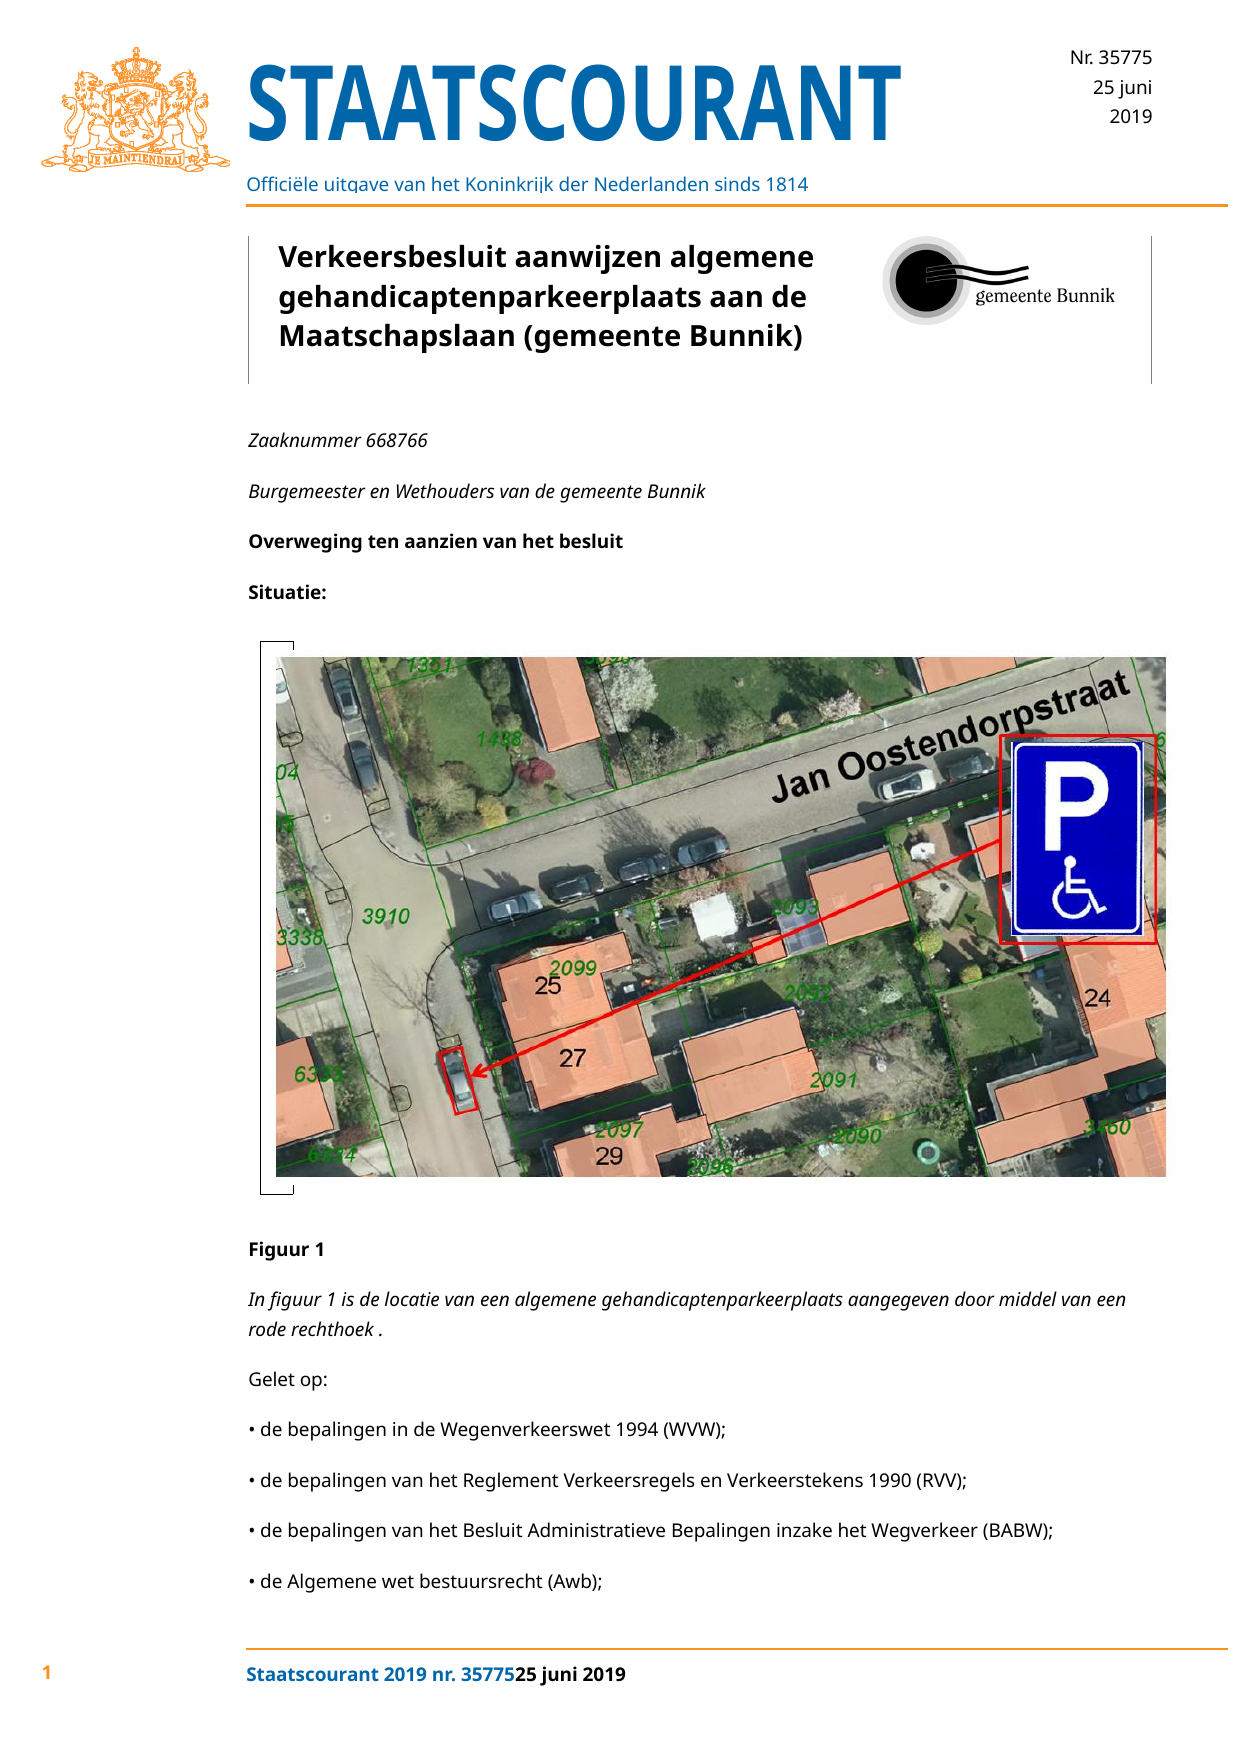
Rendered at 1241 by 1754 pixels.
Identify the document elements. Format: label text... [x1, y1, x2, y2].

text Gelet op: [248, 1366, 1152, 1392]
text In figuur 1 is de locatie van een algemene gehandicaptenparkeerplaats aangegeven door middel van een rode rechthoek . [248, 1286, 1152, 1342]
picture [268, 650, 1173, 1185]
text • de bepalingen in de Wegenverkeerswet 1994 (WVW); [248, 1417, 1152, 1442]
text Zaaknummer 668766 [248, 428, 1152, 453]
picture [882, 236, 1119, 325]
text • de bepalingen van het Reglement Verkeersregels en Verkeerstekens 1990 (RVV); [248, 1467, 1152, 1493]
text Burgemeester en Wethouders van de gemeente Bunnik [248, 478, 1152, 504]
text Situatie: [248, 579, 1152, 604]
table_header Verkeersbesluit aanwijzen algemene gehandicaptenparkeerplaats aan de Maatschapslaan (gemeente Bunnik) [249, 236, 850, 384]
text • de bepalingen van het Besluit Administratieve Bepalingen inzake het Wegverkeer (BABW); [248, 1517, 1152, 1543]
text • de Algemene wet bestuursrecht (Awb); [248, 1568, 1152, 1594]
picture [41, 47, 231, 172]
text Overweging ten aanzien van het besluit [248, 528, 1152, 554]
table_header [850, 236, 1151, 384]
text Figuur 1 [248, 1236, 1152, 1262]
